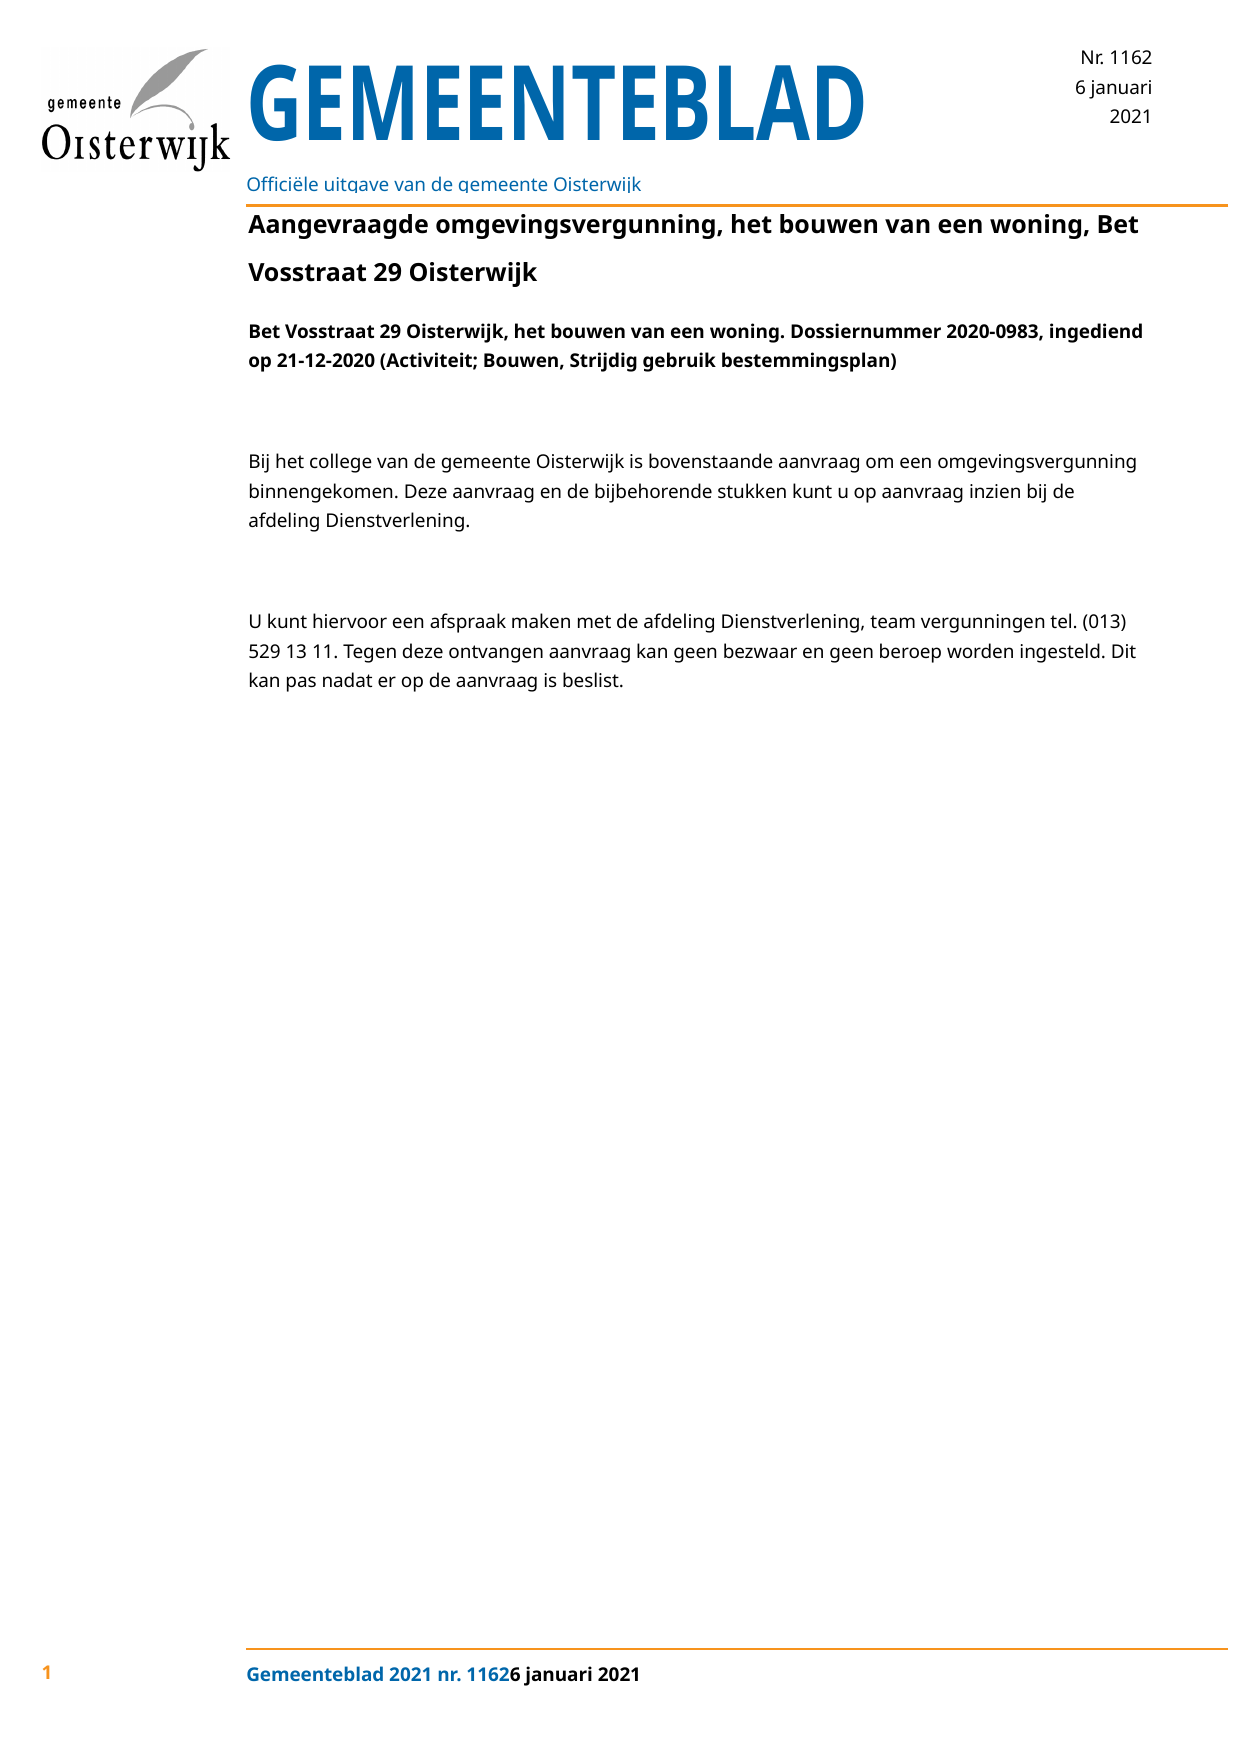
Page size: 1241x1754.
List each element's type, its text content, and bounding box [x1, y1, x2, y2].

text Aangevraagde omgevingsvergunning, het bouwen van een woning, Bet Vosstraat 29 Oisterwijk [248, 207, 1152, 288]
text Bet Vosstraat 29 Oisterwijk, het bouwen van een woning. Dossiernummer 2020-0983, ingediend op 21-12-2020 (Activiteit; Bouwen, Strijdig gebruik bestemmingsplan) [248, 318, 1152, 373]
text Bij het college van de gemeente Oisterwijk is bovenstaande aanvraag om een omgevingsvergunning binnengekomen. Deze aanvraag en de bijbehorende stukken kunt u op aanvraag inzien bij de afdeling Dienstverlening. [248, 448, 1152, 533]
text U kunt hiervoor een afspraak maken met de afdeling Dienstverlening, team vergunningen tel. (013) 529 13 11. Tegen deze ontvangen aanvraag kan geen bezwaar en geen beroep worden ingesteld. Dit kan pas nadat er op de aanvraag is beslist. [248, 608, 1152, 693]
picture [41, 47, 231, 172]
